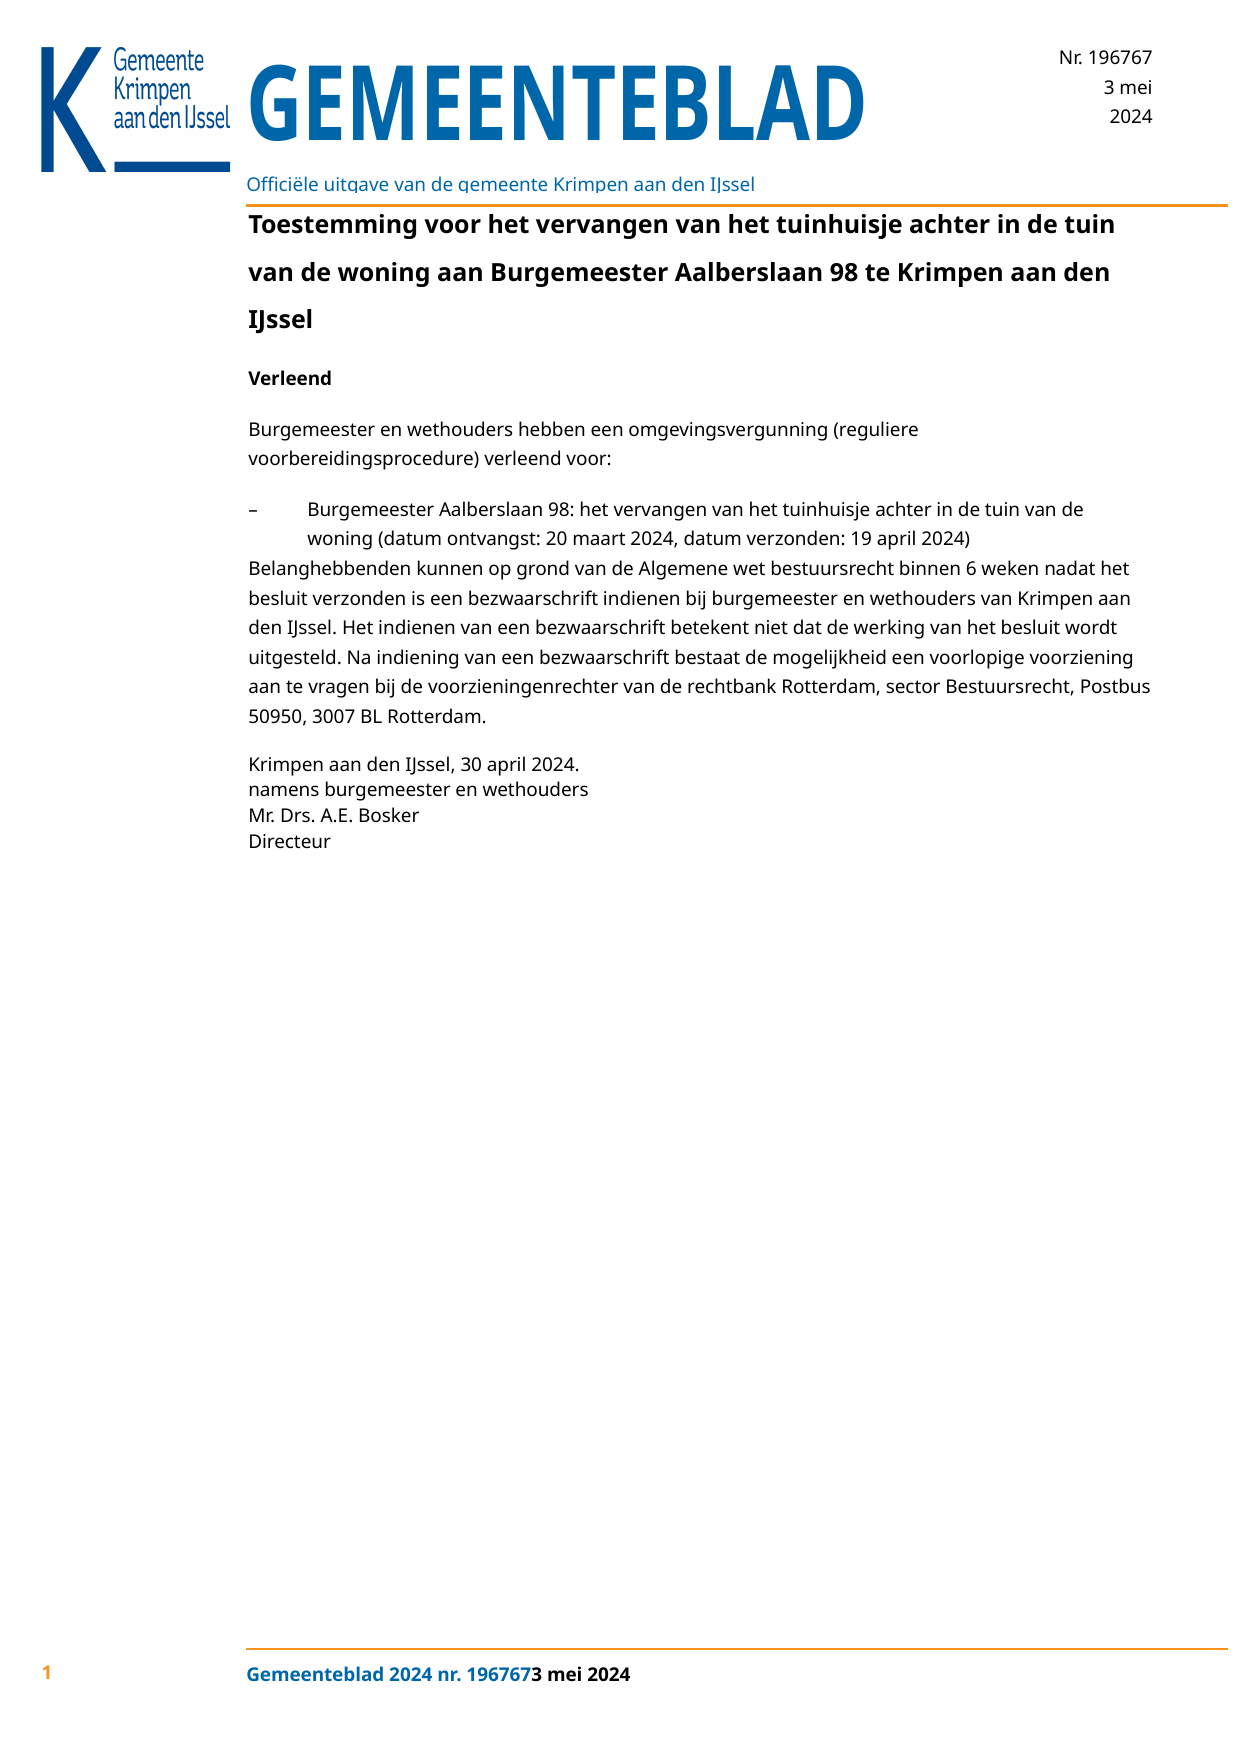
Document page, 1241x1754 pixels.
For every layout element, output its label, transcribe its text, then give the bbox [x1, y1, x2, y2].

text Belanghebbenden kunnen op grond van de Algemene wet bestuursrecht binnen 6 weken nadat het besluit verzonden is een bezwaarschrift indienen bij burgemeester en wethouders van Krimpen aan den IJssel. Het indienen van een bezwaarschrift betekent niet dat de werking van het besluit wordt uitgesteld. Na indiening van een bezwaarschrift bestaat de mogelijkheid een voorlopige voorziening aan te vragen bij de voorzieningenrechter van de rechtbank Rotterdam, sector Bestuursrecht, Postbus 50950, 3007 BL Rotterdam. [248, 555, 1152, 729]
text Toestemming voor het vervangen van het tuinhuisje achter in de tuin van de woning aan Burgemeester Aalberslaan 98 te Krimpen aan den IJssel [248, 207, 1152, 336]
text Directeur [248, 828, 1152, 854]
picture [41, 47, 231, 172]
text Mr. Drs. A.E. Bosker [248, 802, 1152, 828]
text Verleend [248, 366, 1152, 391]
list Burgemeester Aalberslaan 98: het vervangen van het tuinhuisje achter in de tuin van de woning (datum ontvangst: 20 maart 2024, datum verzonden: 19 april 2024) [248, 496, 1152, 551]
text namens burgemeester en wethouders [248, 777, 1152, 802]
text Burgemeester en wethouders hebben een omgevingsvergunning (reguliere voorbereidingsprocedure) verleend voor: [248, 416, 1152, 471]
text Krimpen aan den IJssel, 30 april 2024. [248, 751, 1152, 777]
